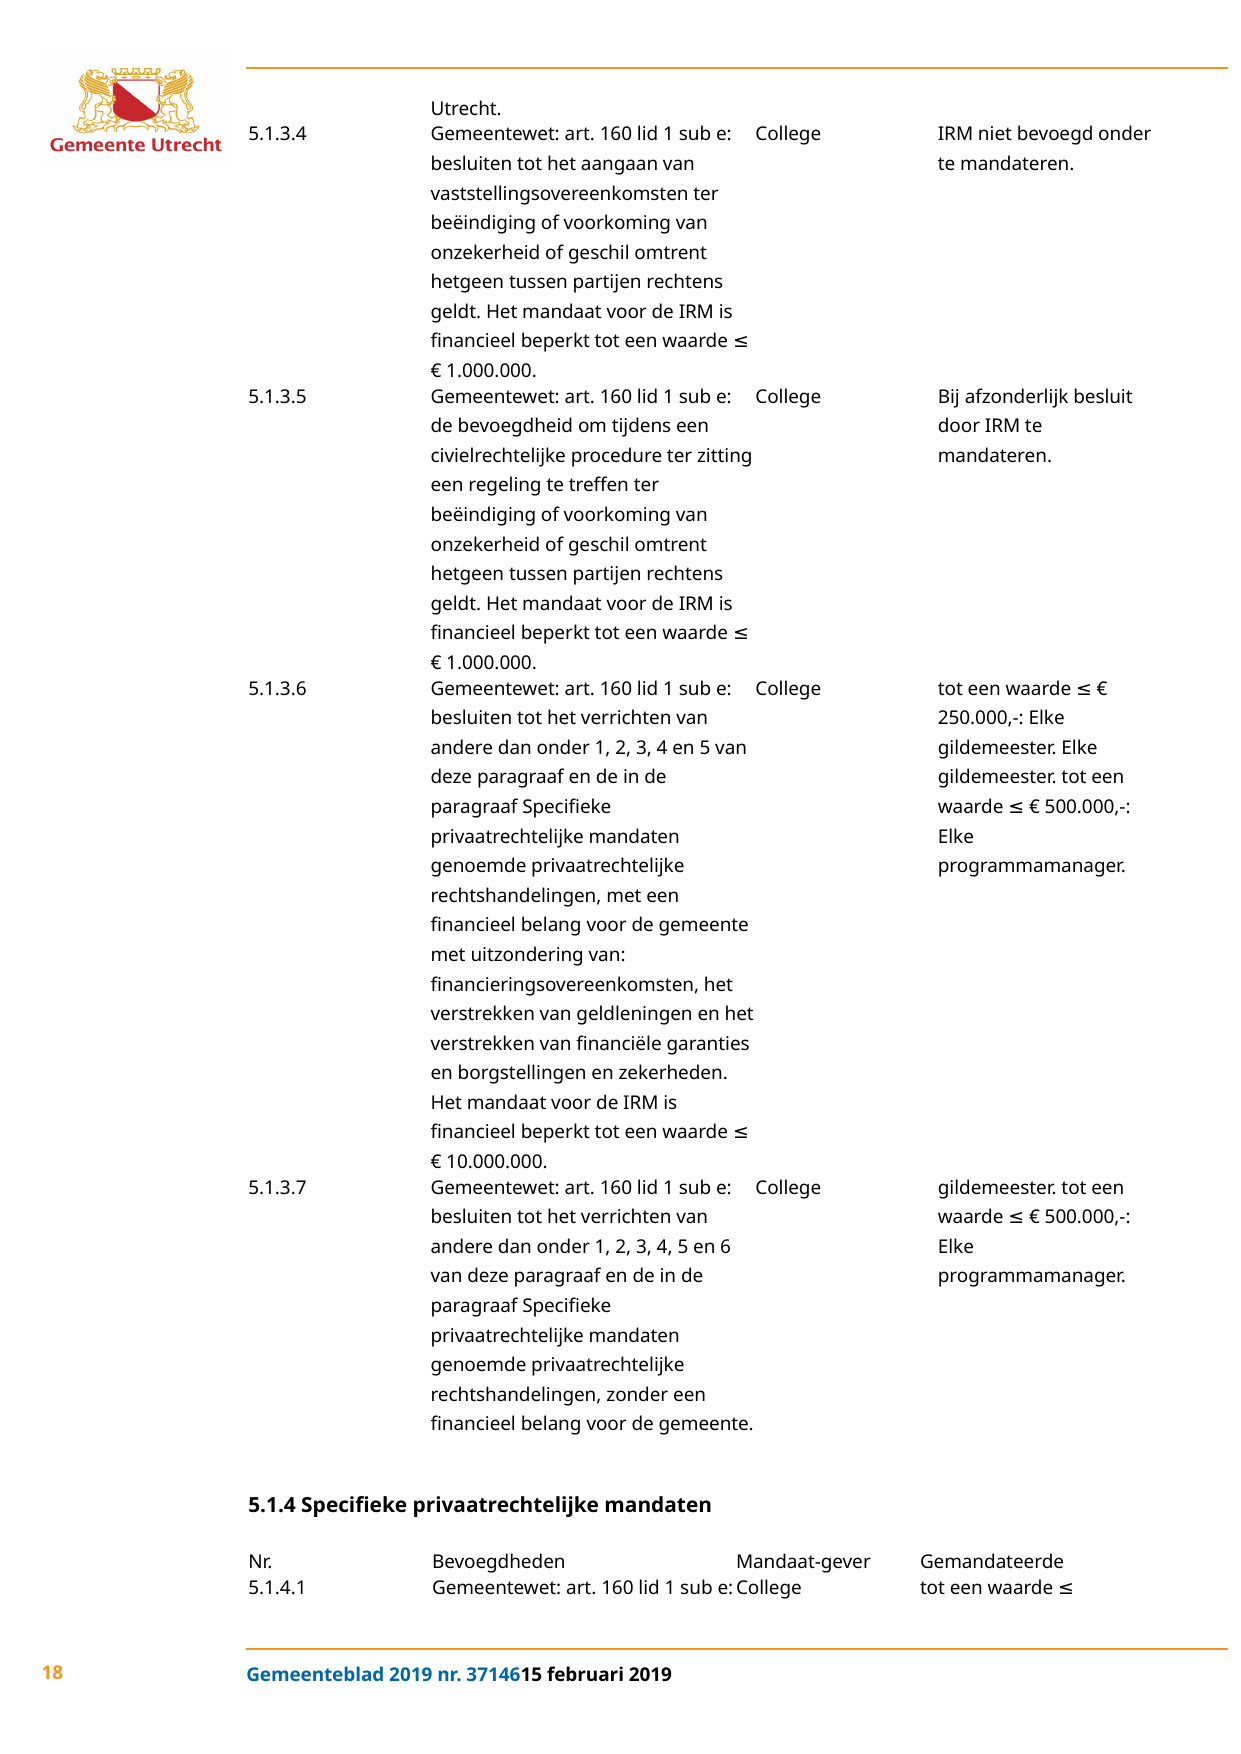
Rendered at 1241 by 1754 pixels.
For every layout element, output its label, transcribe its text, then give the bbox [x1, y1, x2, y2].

table_cell IRM niet bevoegd onder te mandateren. [938, 121, 1152, 383]
table_cell [938, 95, 1152, 121]
table_cell Gemeentewet: art. 160 lid 1 sub e: besluiten tot het verrichten van andere dan onder 1, 2, 3, 4 en 5 van deze paragraaf en de in de paragraaf Specifieke privaatrechtelijke mandaten genoemde privaatrechtelijke rechtshandelingen, met een financieel belang voor de gemeente met uitzondering van: financieringsovereenkomsten, het verstrekken van geldleningen en het verstrekken van financiële garanties en borgstellingen en zekerheden. Het mandaat voor de IRM is financieel beperkt tot een waarde ≤ € 10.000.000. [430, 675, 755, 1174]
table_header Nr. [248, 1548, 432, 1574]
table_header Bevoegdheden [432, 1548, 736, 1574]
table_cell Bij afzonderlijk besluit door IRM te mandateren. [938, 383, 1152, 675]
table_cell Gemeentewet: art. 160 lid 1 sub e: de bevoegdheid om tijdens een civielrechtelijke procedure ter zitting een regeling te treffen ter beëindiging of voorkoming van onzekerheid of geschil omtrent hetgeen tussen partijen rechtens geldt. Het mandaat voor de IRM is financieel beperkt tot een waarde ≤ € 1.000.000. [430, 383, 755, 675]
table_cell [248, 95, 430, 121]
table_cell College [736, 1574, 920, 1599]
table_cell College [755, 1174, 938, 1436]
table_cell tot een waarde ≤ € 250.000,-: Elke gildemeester. Elke gildemeester. tot een waarde ≤ € 500.000,-: Elke programmamanager. [938, 675, 1152, 1174]
table_cell 5.1.3.6 [248, 675, 430, 1174]
table_cell tot een waarde ≤ [920, 1574, 1152, 1599]
table_cell College [755, 383, 938, 675]
table_cell Gemeentewet: art. 160 lid 1 sub e: besluiten tot het verrichten van andere dan onder 1, 2, 3, 4, 5 en 6 van deze paragraaf en de in de paragraaf Specifieke privaatrechtelijke mandaten genoemde privaatrechtelijke rechtshandelingen, zonder een financieel belang voor de gemeente. [430, 1174, 755, 1436]
table_cell 5.1.3.7 [248, 1174, 430, 1436]
table_header Gemandateerde [920, 1548, 1152, 1574]
table_cell Utrecht. [430, 95, 755, 121]
table_cell College [755, 121, 938, 383]
text 5.1.4 Specifieke privaatrechtelijke mandaten [248, 1490, 1152, 1518]
table_cell 5.1.4.1 [248, 1574, 432, 1599]
table_cell Gemeentewet: art. 160 lid 1 sub e: [432, 1574, 736, 1599]
table_cell 5.1.3.4 [248, 121, 430, 383]
table_cell 5.1.3.5 [248, 383, 430, 675]
picture [41, 47, 231, 172]
table_cell gildemeester. tot een waarde ≤ € 500.000,-: Elke programmamanager. [938, 1174, 1152, 1436]
table_header Mandaat-gever [736, 1548, 920, 1574]
table_cell Gemeentewet: art. 160 lid 1 sub e: besluiten tot het aangaan van vaststellingsovereenkomsten ter beëindiging of voorkoming van onzekerheid of geschil omtrent hetgeen tussen partijen rechtens geldt. Het mandaat voor de IRM is financieel beperkt tot een waarde ≤ € 1.000.000. [430, 121, 755, 383]
table_cell College [755, 675, 938, 1174]
table_cell [755, 95, 938, 121]
